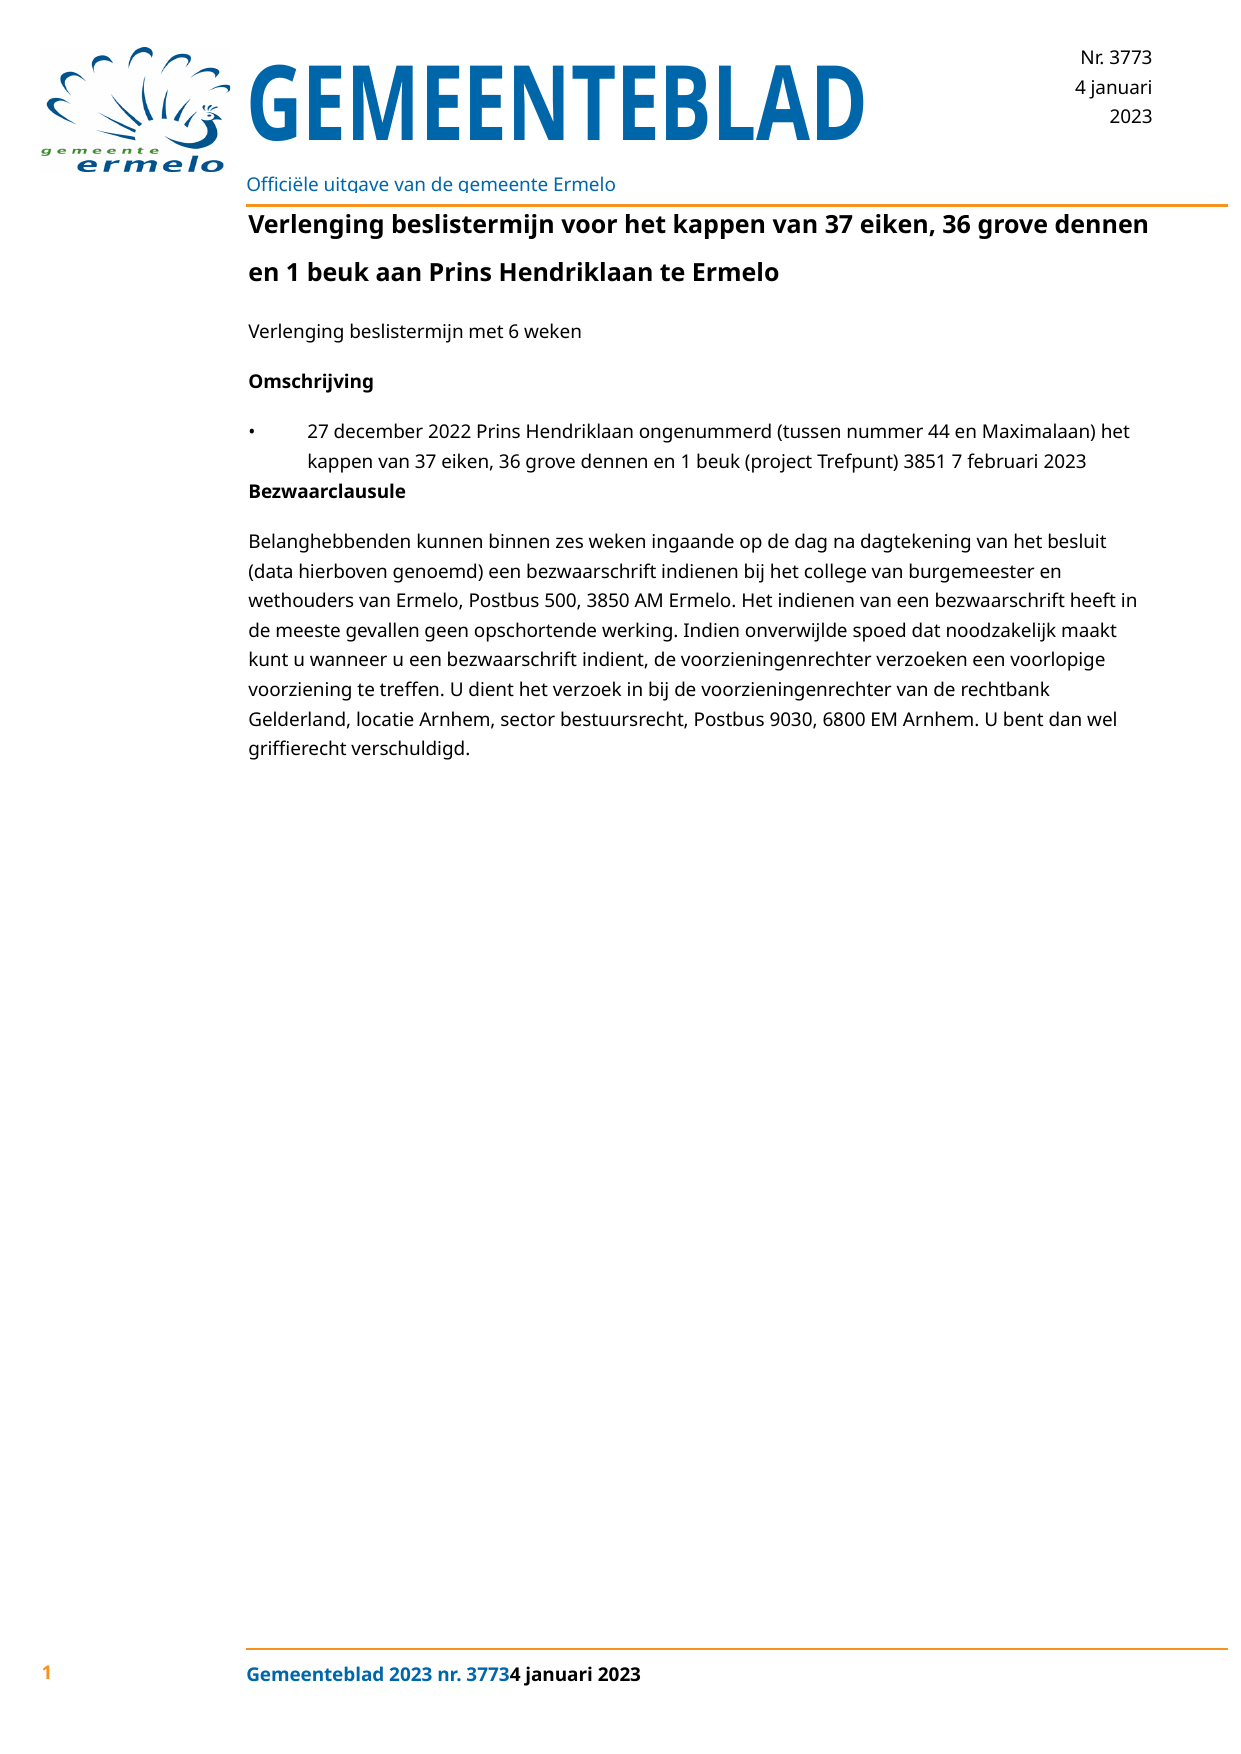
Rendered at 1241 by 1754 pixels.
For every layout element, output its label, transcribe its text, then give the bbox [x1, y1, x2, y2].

text Bezwaarclausule [248, 478, 1152, 504]
text Belanghebbenden kunnen binnen zes weken ingaande op de dag na dagtekening van het besluit (data hierboven genoemd) een bezwaarschrift indienen bij het college van burgemeester en wethouders van Ermelo, Postbus 500, 3850 AM Ermelo. Het indienen van een bezwaarschrift heeft in de meeste gevallen geen opschortende werking. Indien onverwijlde spoed dat noodzakelijk maakt kunt u wanneer u een bezwaarschrift indient, de voorzieningenrechter verzoeken een voorlopige voorziening te treffen. U dient het verzoek in bij de voorzieningenrechter van de rechtbank Gelderland, locatie Arnhem, sector bestuursrecht, Postbus 9030, 6800 EM Arnhem. U bent dan wel griffierecht verschuldigd. [248, 528, 1152, 761]
picture [41, 47, 231, 172]
text Omschrijving [248, 368, 1152, 394]
text Verlenging beslistermijn met 6 weken [248, 318, 1152, 344]
list 27 december 2022 Prins Hendriklaan ongenummerd (tussen nummer 44 en Maximalaan) het kappen van 37 eiken, 36 grove dennen en 1 beuk (project Trefpunt) 3851 7 februari 2023 [248, 419, 1152, 474]
text Verlenging beslistermijn voor het kappen van 37 eiken, 36 grove dennen en 1 beuk aan Prins Hendriklaan te Ermelo [248, 207, 1152, 288]
